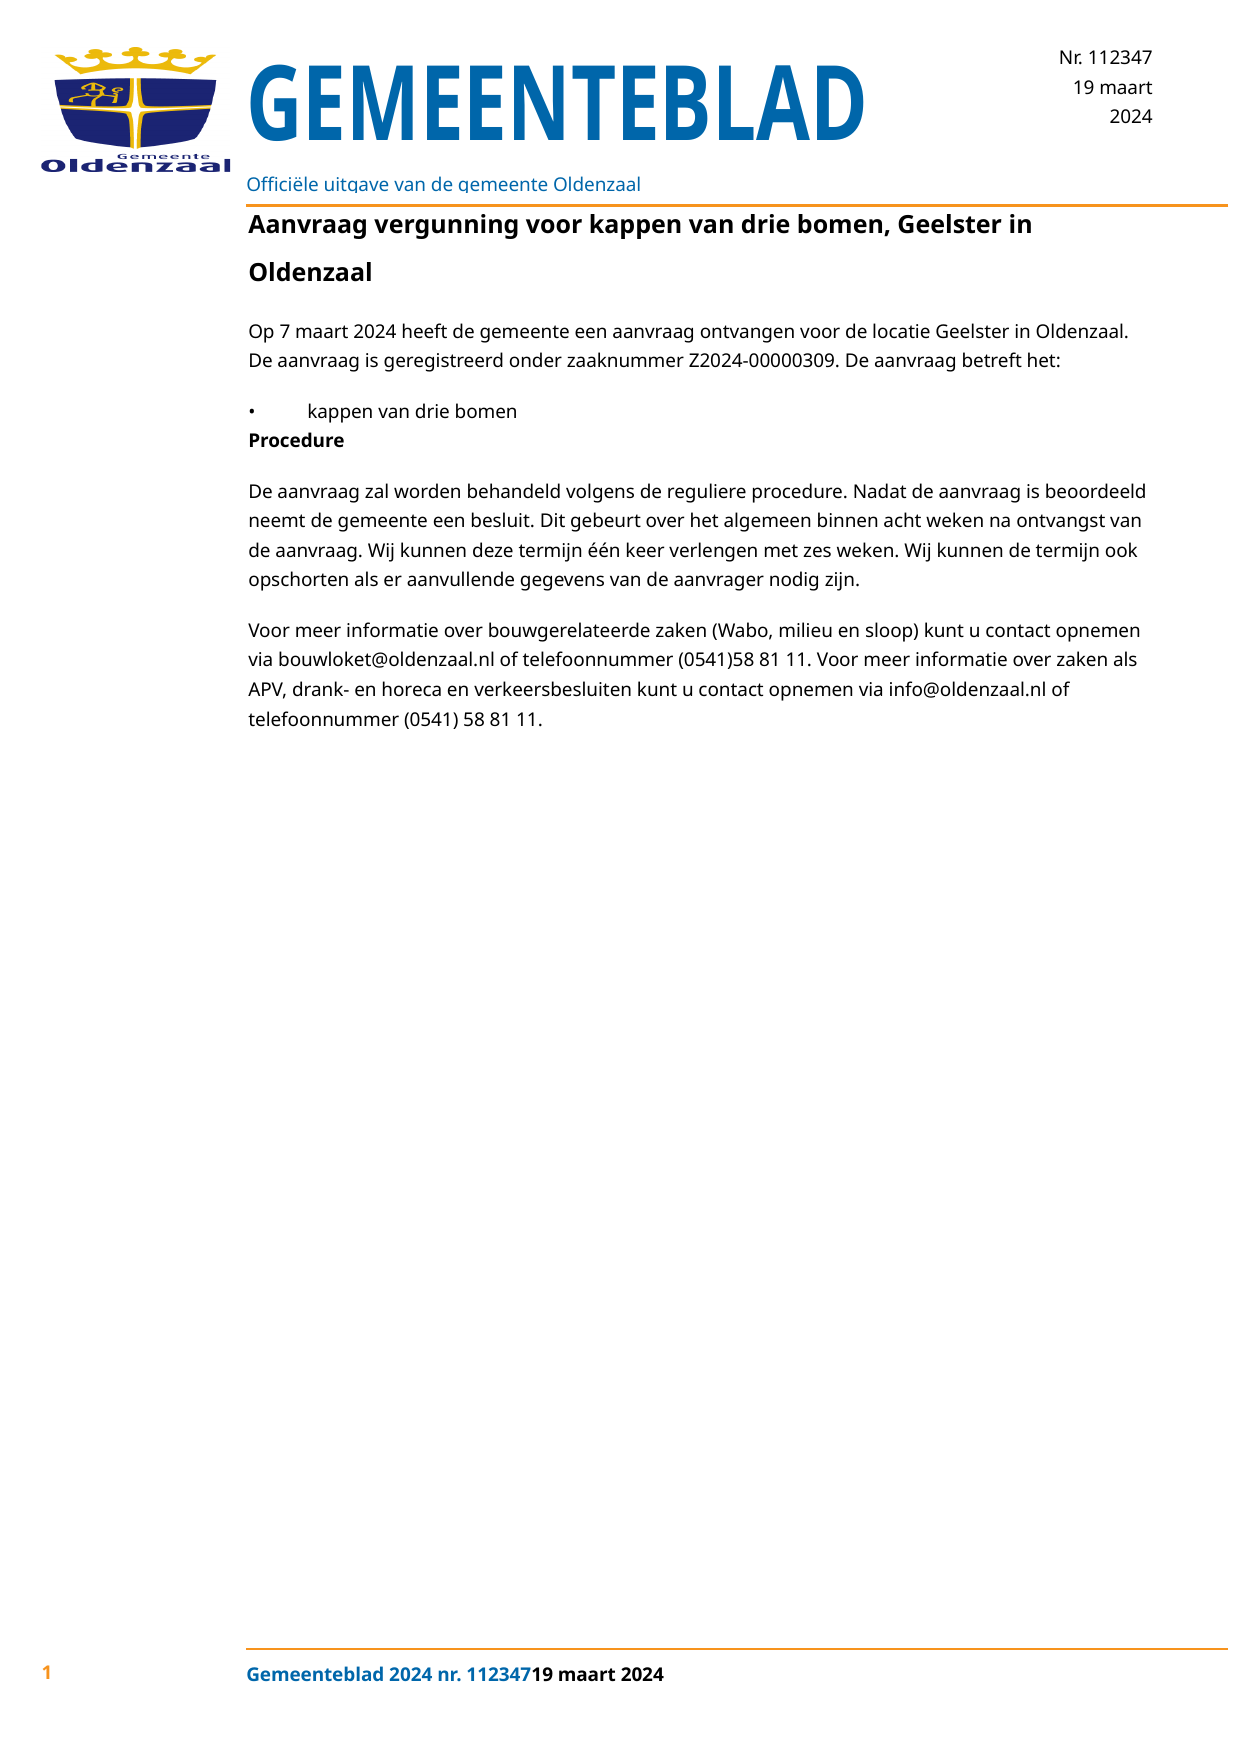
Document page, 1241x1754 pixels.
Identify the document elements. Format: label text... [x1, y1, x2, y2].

text De aanvraag zal worden behandeld volgens de reguliere procedure. Nadat de aanvraag is beoordeeld neemt de gemeente een besluit. Dit gebeurt over het algemeen binnen acht weken na ontvangst van de aanvraag. Wij kunnen deze termijn één keer verlengen met zes weken. Wij kunnen de termijn ook opschorten als er aanvullende gegevens van de aanvrager nodig zijn. [248, 478, 1152, 592]
text Voor meer informatie over bouwgerelateerde zaken (Wabo, milieu en sloop) kunt u contact opnemen via bouwloket@oldenzaal.nl of telefoonnummer (0541)58 81 11. Voor meer informatie over zaken als APV, drank- en horeca en verkeersbesluiten kunt u contact opnemen via info@oldenzaal.nl of telefoonnummer (0541) 58 81 11. [248, 617, 1152, 732]
list kappen van drie bomen [248, 398, 1152, 424]
text Procedure [248, 427, 1152, 453]
picture [41, 47, 231, 172]
text Op 7 maart 2024 heeft de gemeente een aanvraag ontvangen voor de locatie Geelster in Oldenzaal. De aanvraag is geregistreerd onder zaaknummer Z2024-00000309. De aanvraag betreft het: [248, 318, 1152, 373]
text Aanvraag vergunning voor kappen van drie bomen, Geelster in Oldenzaal [248, 207, 1152, 288]
